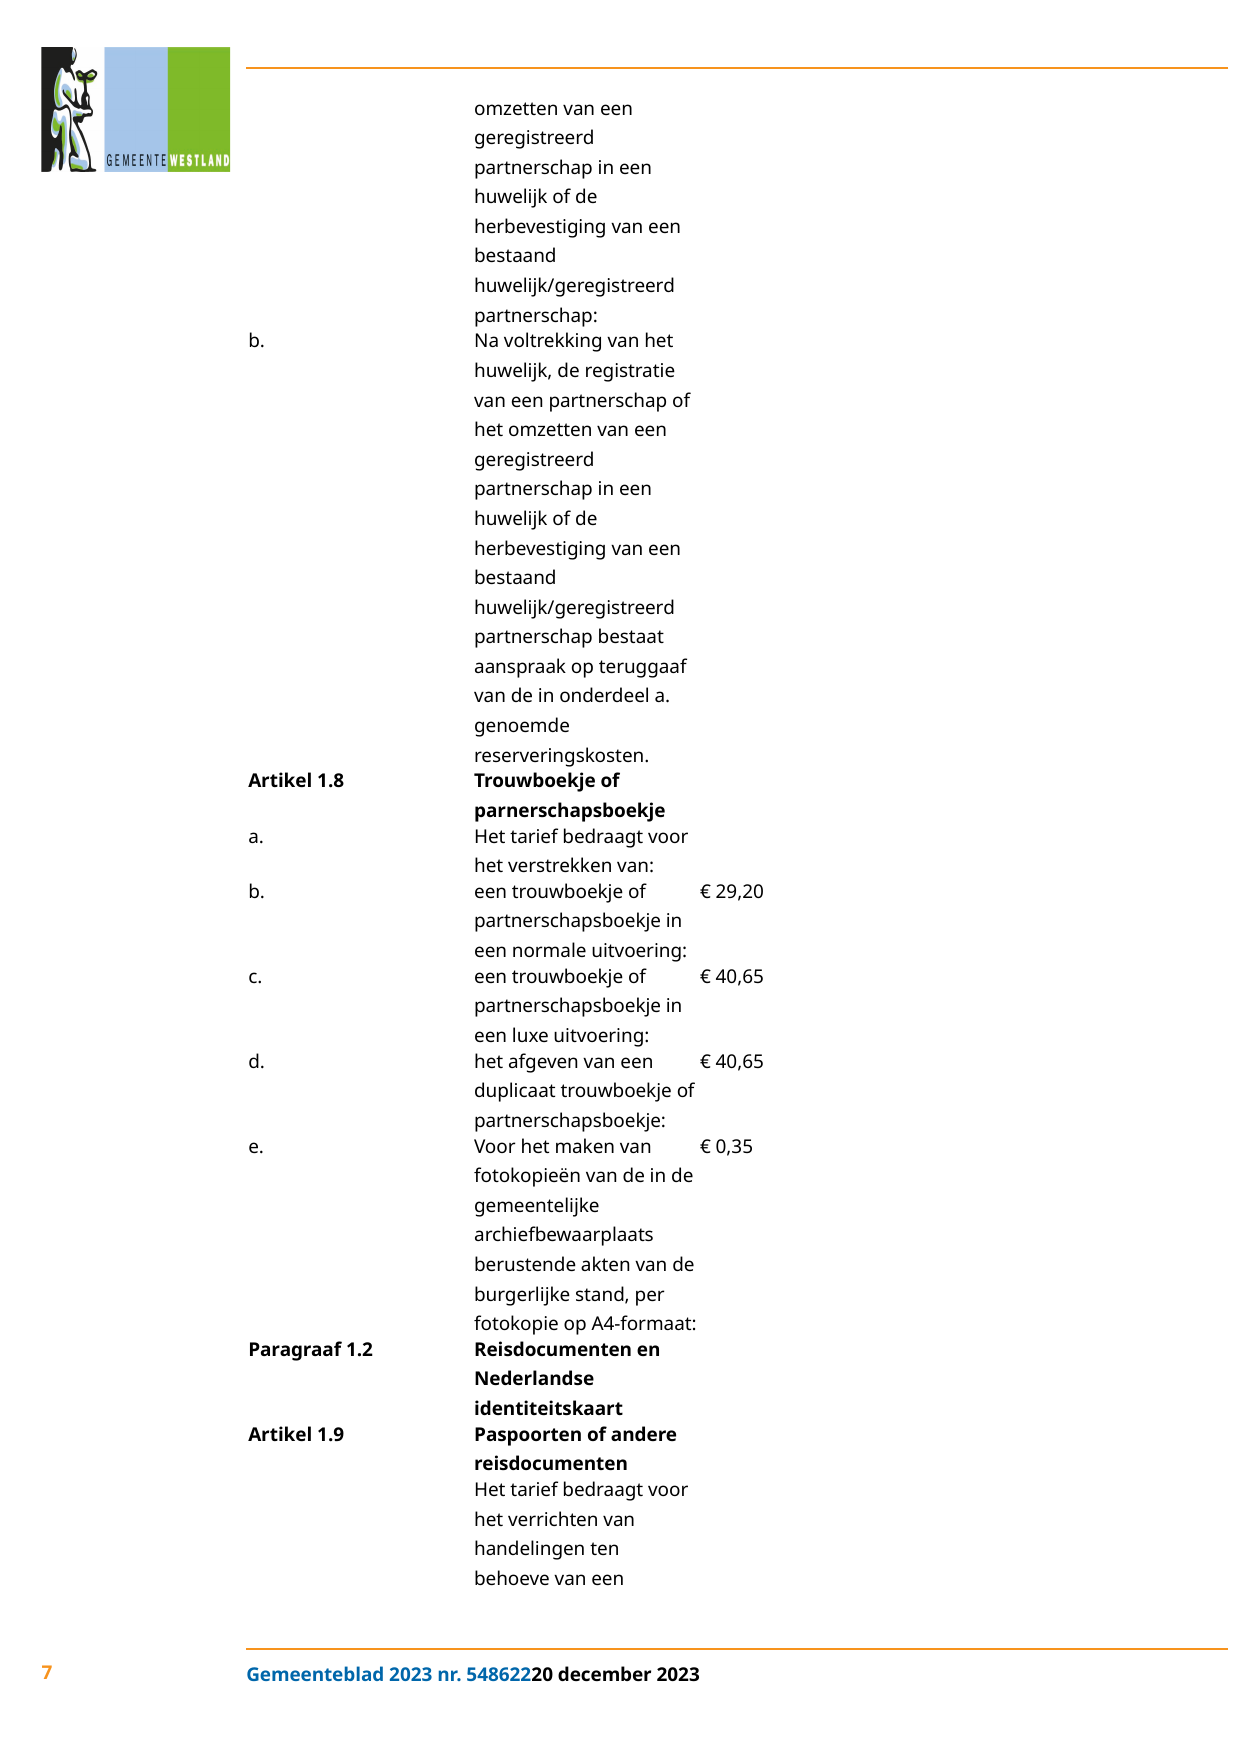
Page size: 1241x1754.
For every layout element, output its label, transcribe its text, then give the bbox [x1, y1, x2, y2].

table_cell Voor het maken van fotokopieën van de in de gemeentelijke archiefbewaarplaats berustende akten van de burgerlijke stand, per fotokopie op A4-formaat: [474, 1133, 700, 1336]
table_cell [248, 95, 474, 328]
table_cell € 0,35 [700, 1133, 926, 1336]
table_cell [700, 1476, 926, 1591]
table_cell € 40,65 [700, 1048, 926, 1133]
table_cell [700, 95, 926, 328]
table_cell € 29,20 [700, 878, 926, 963]
table_cell Paragraaf 1.2 [248, 1336, 474, 1421]
picture [41, 47, 231, 172]
table_cell b. [248, 878, 474, 963]
table_cell e. [248, 1133, 474, 1336]
table_cell b. [248, 328, 474, 767]
table_cell [700, 768, 926, 823]
table_cell [700, 328, 926, 767]
table_cell c. [248, 963, 474, 1048]
table_cell Na voltrekking van het huwelijk, de registratie van een partnerschap of het omzetten van een geregistreerd partnerschap in een huwelijk of de herbevestiging van een bestaand huwelijk/geregistreerd partnerschap bestaat aanspraak op teruggaaf van de in onderdeel a. genoemde reserveringskosten. [474, 328, 700, 767]
table_cell Het tarief bedraagt voor het verrichten van handelingen ten behoeve van een [474, 1476, 700, 1591]
table_cell [248, 1476, 474, 1591]
table_cell € 40,65 [700, 963, 926, 1048]
table_cell een trouwboekje of partnerschapsboekje in een luxe uitvoering: [474, 963, 700, 1048]
table_cell d. [248, 1048, 474, 1133]
table_cell Het tarief bedraagt voor het verstrekken van: [474, 823, 700, 878]
table_cell Paspoorten of andere reisdocumenten [474, 1421, 700, 1476]
table_cell a. [248, 823, 474, 878]
table_cell een trouwboekje of partnerschapsboekje in een normale uitvoering: [474, 878, 700, 963]
table_cell [700, 1336, 926, 1421]
table_cell het afgeven van een duplicaat trouwboekje of partnerschapsboekje: [474, 1048, 700, 1133]
table_cell omzetten van een geregistreerd partnerschap in een huwelijk of de herbevestiging van een bestaand huwelijk/geregistreerd partnerschap: [474, 95, 700, 328]
table_cell Artikel 1.9 [248, 1421, 474, 1476]
table_cell Reisdocumenten en Nederlandse identiteitskaart [474, 1336, 700, 1421]
table_cell [700, 1421, 926, 1476]
table_cell [700, 823, 926, 878]
table_cell Trouwboekje of parnerschapsboekje [474, 768, 700, 823]
table_cell Artikel 1.8 [248, 768, 474, 823]
